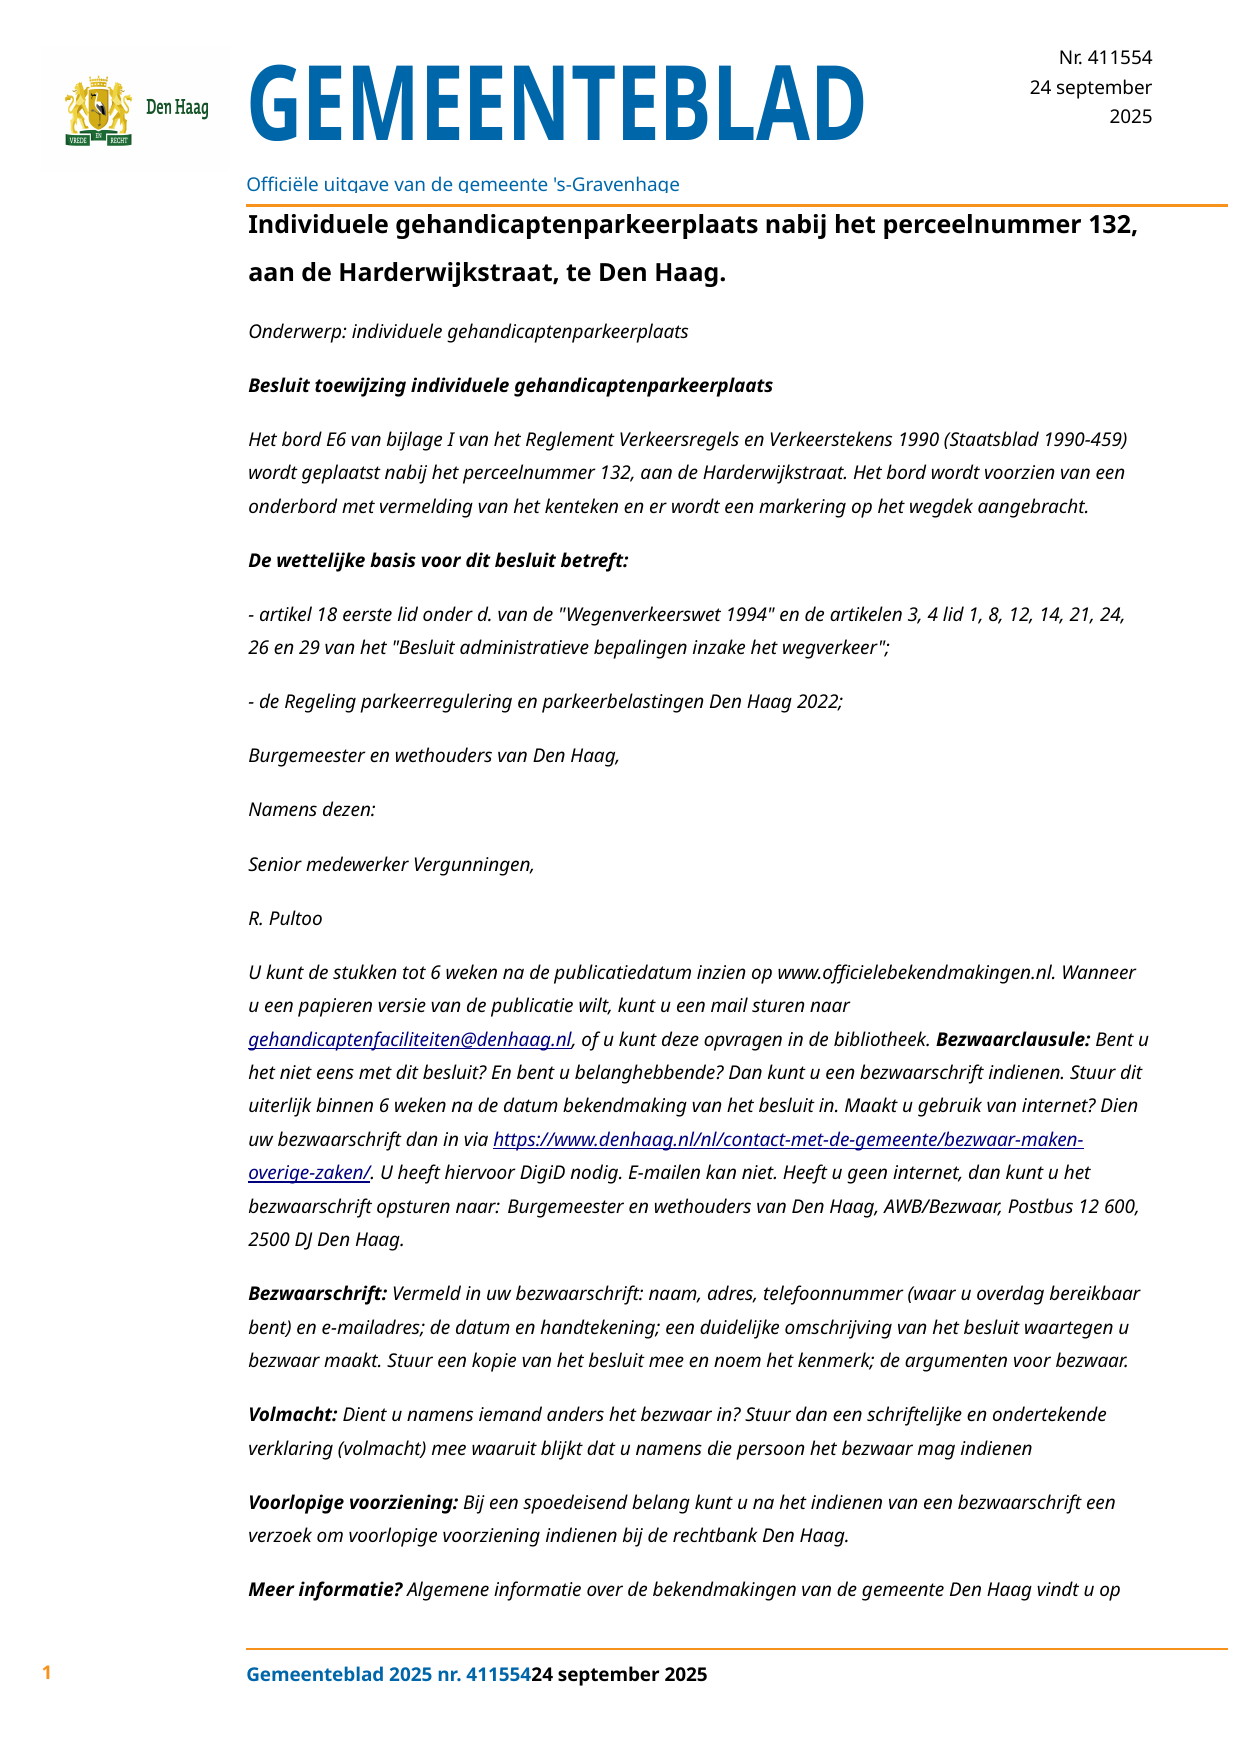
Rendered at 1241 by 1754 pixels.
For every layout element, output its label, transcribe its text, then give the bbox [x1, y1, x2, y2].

text R. Pultoo [248, 905, 1152, 931]
text Volmacht: Dient u namens iemand anders het bezwaar in? Stuur dan een schriftelijke en ondertekende verklaring (volmacht) mee waaruit blijkt dat u namens die persoon het bezwaar mag indienen [248, 1401, 1152, 1461]
text U kunt de stukken tot 6 weken na de publicatiedatum inzien op www.officielebekendmakingen.nl. Wanneer u een papieren versie van de publicatie wilt, kunt u een mail sturen naar gehandicaptenfaciliteiten@denhaag.nl, of u kunt deze opvragen in de bibliotheek. Bezwaarclausule: Bent u het niet eens met dit besluit? En bent u belanghebbende? Dan kunt u een bezwaarschrift indienen. Stuur dit uiterlijk binnen 6 weken na de datum bekendmaking van het besluit in. Maakt u gebruik van internet? Dien uw bezwaarschrift dan in via https://www.denhaag.nl/nl/contact-met-de-gemeente/bezwaar-maken-overige-zaken/. U heeft hiervoor DigiD nodig. E-mailen kan niet. Heeft u geen internet, dan kunt u het bezwaarschrift opsturen naar: Burgemeester en wethouders van Den Haag, AWB/Bezwaar, Postbus 12 600, 2500 DJ Den Haag. [248, 959, 1152, 1252]
text - de Regeling parkeerregulering en parkeerbelastingen Den Haag 2022; [248, 688, 1152, 714]
text Burgemeester en wethouders van Den Haag, [248, 743, 1152, 768]
text - artikel 18 eerste lid onder d. van de "Wegenverkeerswet 1994" en de artikelen 3, 4 lid 1, 8, 12, 14, 21, 24, 26 en 29 van het "Besluit administratieve bepalingen inzake het wegverkeer"; [248, 601, 1152, 660]
text Het bord E6 van bijlage I van het Reglement Verkeersregels en Verkeerstekens 1990 (Staatsblad 1990-459) wordt geplaatst nabij het perceelnummer 132, aan de Harderwijkstraat. Het bord wordt voorzien van een onderbord met vermelding van het kenteken en er wordt een markering op het wegdek aangebracht. [248, 426, 1152, 519]
text Onderwerp: individuele gehandicaptenparkeerplaats [248, 318, 1152, 344]
text Voorlopige voorziening: Bij een spoedeisend belang kunt u na het indienen van een bezwaarschrift een verzoek om voorlopige voorziening indienen bij de rechtbank Den Haag. [248, 1489, 1152, 1548]
text Individuele gehandicaptenparkeerplaats nabij het perceelnummer 132, aan de Harderwijkstraat, te Den Haag. [248, 207, 1152, 288]
text Meer informatie? Algemene informatie over de bekendmakingen van de gemeente Den Haag vindt u op [248, 1576, 1152, 1602]
text Bezwaarschrift: Vermeld in uw bezwaarschrift: naam, adres, telefoonnummer (waar u overdag bereikbaar bent) en e-mailadres; de datum en handtekening; een duidelijke omschrijving van het besluit waartegen u bezwaar maakt. Stuur een kopie van het besluit mee en noem het kenmerk; de argumenten voor bezwaar. [248, 1280, 1152, 1373]
picture [41, 47, 231, 172]
text Namens dezen: [248, 797, 1152, 822]
text De wettelijke basis voor dit besluit betreft: [248, 547, 1152, 573]
text Senior medewerker Vergunningen, [248, 851, 1152, 876]
text Besluit toewijzing individuele gehandicaptenparkeerplaats [248, 372, 1152, 398]
